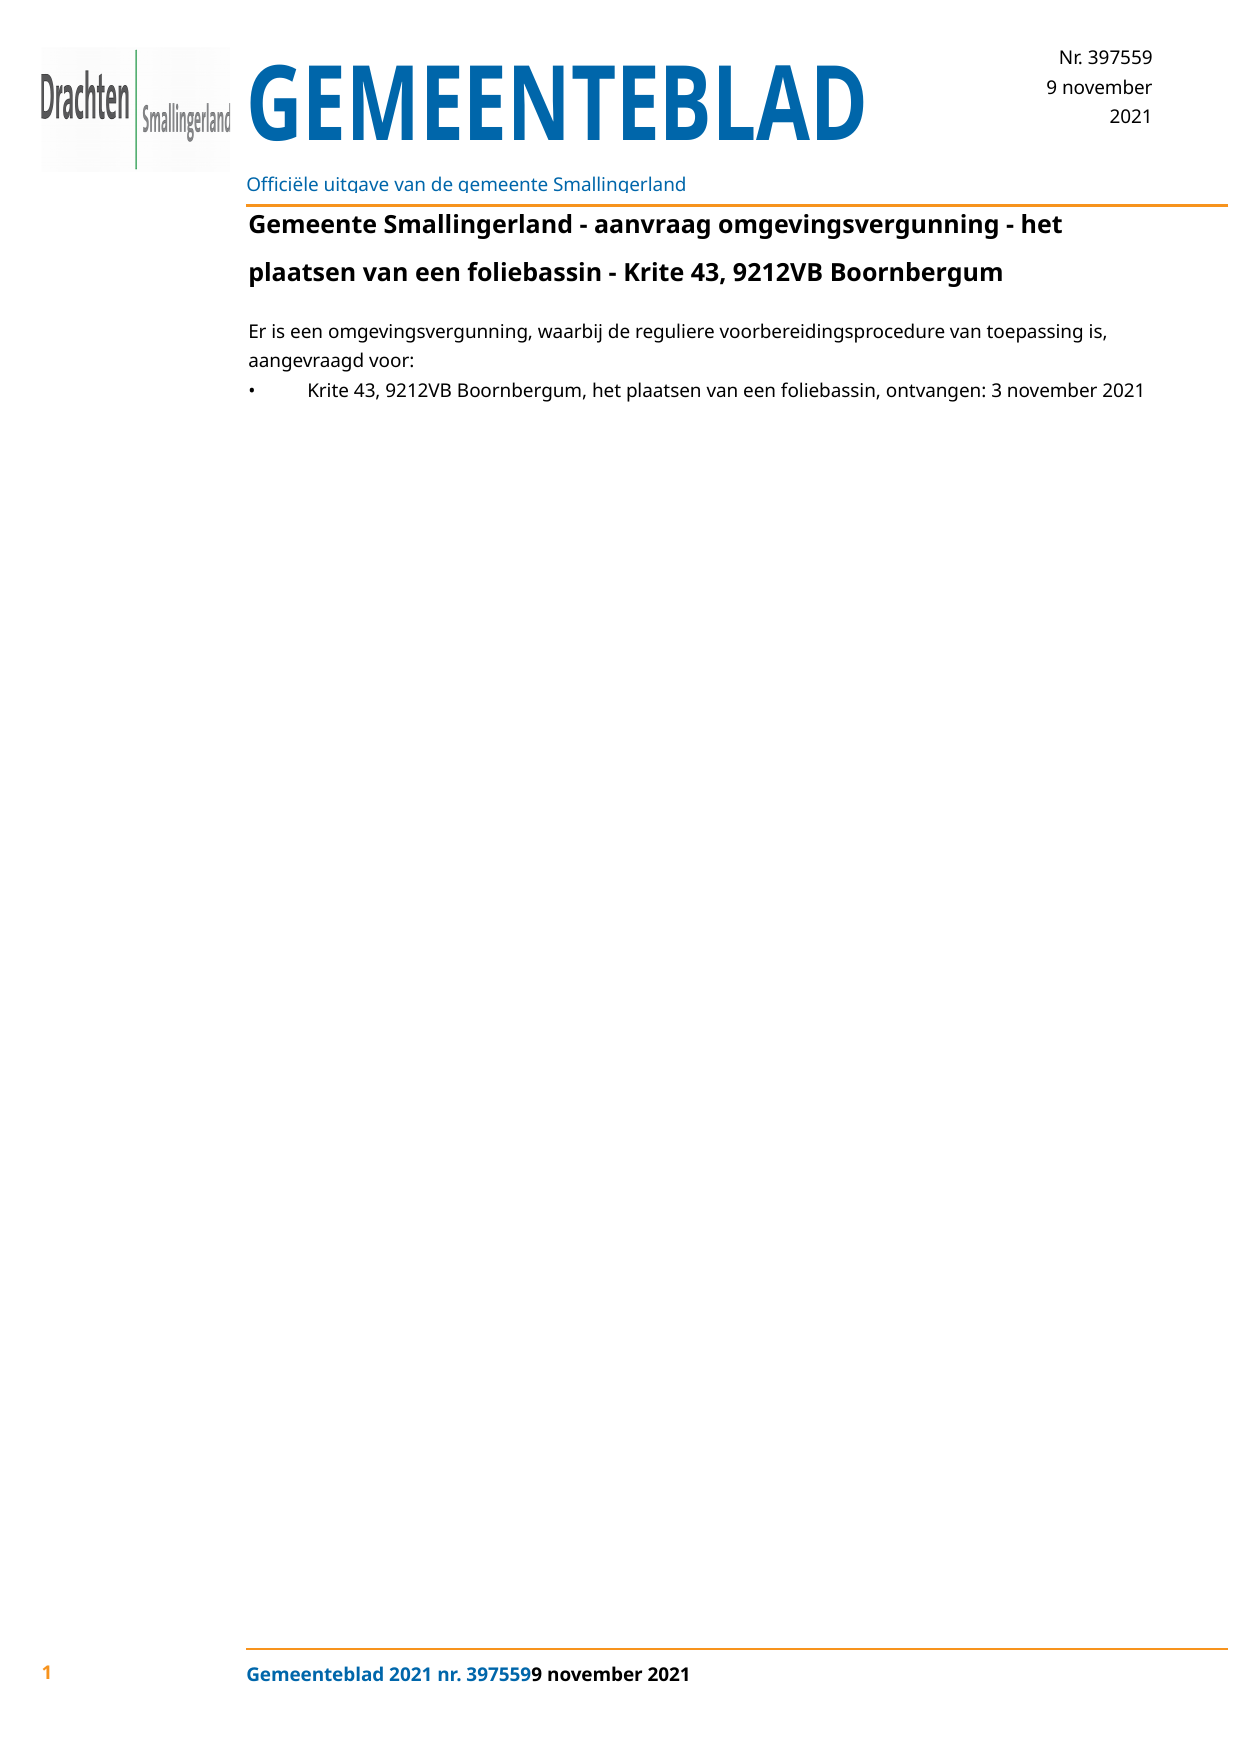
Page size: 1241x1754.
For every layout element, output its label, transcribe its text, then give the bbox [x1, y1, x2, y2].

picture [41, 47, 231, 172]
text Er is een omgevingsvergunning, waarbij de reguliere voorbereidingsprocedure van toepassing is, aangevraagd voor: [248, 318, 1152, 373]
list Krite 43, 9212VB Boornbergum, het plaatsen van een foliebassin, ontvangen: 3 november 2021 [248, 377, 1152, 403]
text Gemeente Smallingerland - aanvraag omgevingsvergunning - het plaatsen van een foliebassin - Krite 43, 9212VB Boornbergum [248, 207, 1152, 288]
